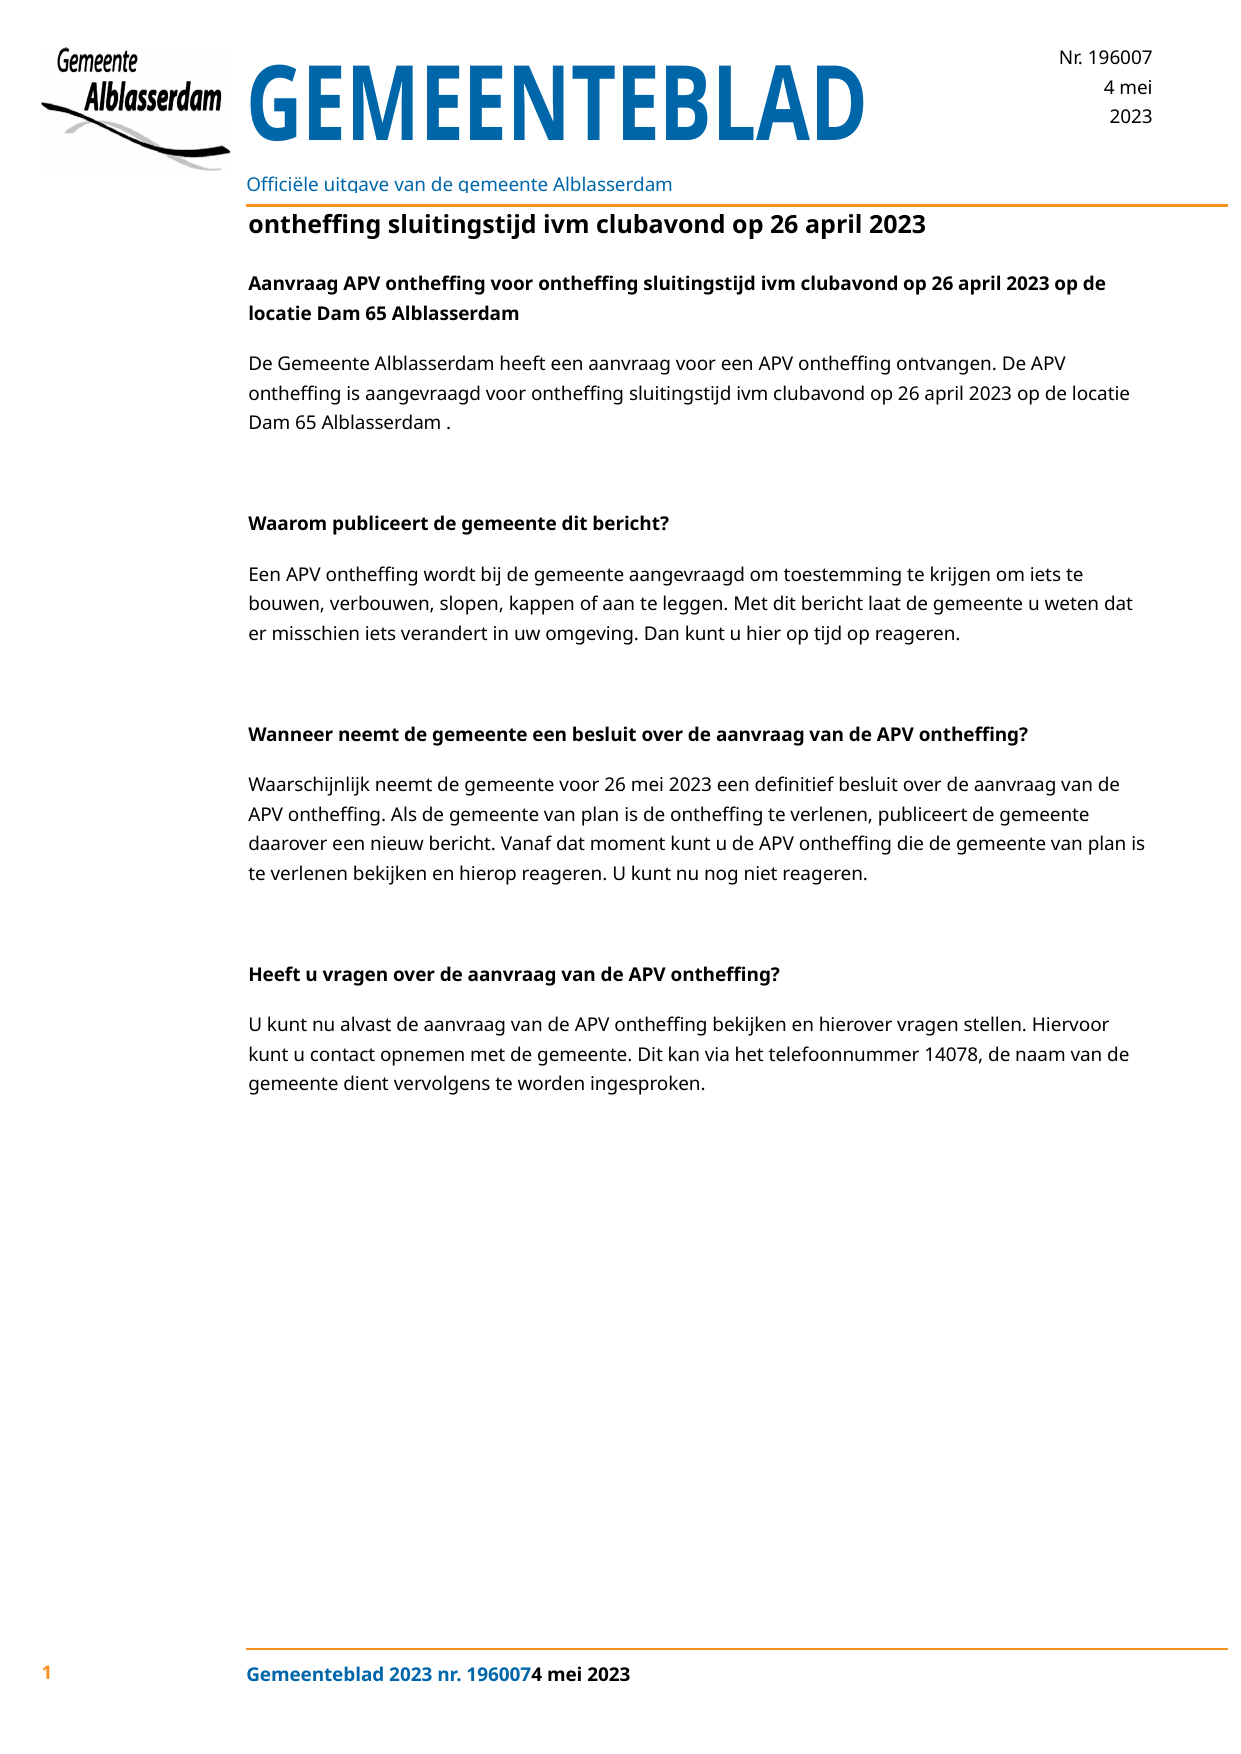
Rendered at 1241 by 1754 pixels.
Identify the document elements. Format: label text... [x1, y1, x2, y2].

text U kunt nu alvast de aanvraag van de APV ontheffing bekijken en hierover vragen stellen. Hiervoor kunt u contact opnemen met de gemeente. Dit kan via het telefoonnummer 14078, de naam van de gemeente dient vervolgens te worden ingesproken. [248, 1011, 1152, 1096]
text ontheffing sluitingstijd ivm clubavond op 26 april 2023 [248, 207, 1152, 241]
text Wanneer neemt de gemeente een besluit over de aanvraag van de APV ontheffing? [248, 721, 1152, 746]
text De Gemeente Alblasserdam heeft een aanvraag voor een APV ontheffing ontvangen. De APV ontheffing is aangevraagd voor ontheffing sluitingstijd ivm clubavond op 26 april 2023 op de locatie Dam 65 Alblasserdam . [248, 350, 1152, 435]
picture [41, 47, 231, 172]
text Waarom publiceert de gemeente dit bericht? [248, 510, 1152, 536]
text Waarschijnlijk neemt de gemeente voor 26 mei 2023 een definitief besluit over de aanvraag van de APV ontheffing. Als de gemeente van plan is de ontheffing te verlenen, publiceert de gemeente daarover een nieuw bericht. Vanaf dat moment kunt u de APV ontheffing die de gemeente van plan is te verlenen bekijken en hierop reageren. U kunt nu nog niet reageren. [248, 771, 1152, 886]
text Heeft u vragen over de aanvraag van de APV ontheffing? [248, 961, 1152, 986]
text Aanvraag APV ontheffing voor ontheffing sluitingstijd ivm clubavond op 26 april 2023 op de locatie Dam 65 Alblasserdam [248, 270, 1152, 326]
text Een APV ontheffing wordt bij de gemeente aangevraagd om toestemming te krijgen om iets te bouwen, verbouwen, slopen, kappen of aan te leggen. Met dit bericht laat de gemeente u weten dat er misschien iets verandert in uw omgeving. Dan kunt u hier op tijd op reageren. [248, 561, 1152, 646]
